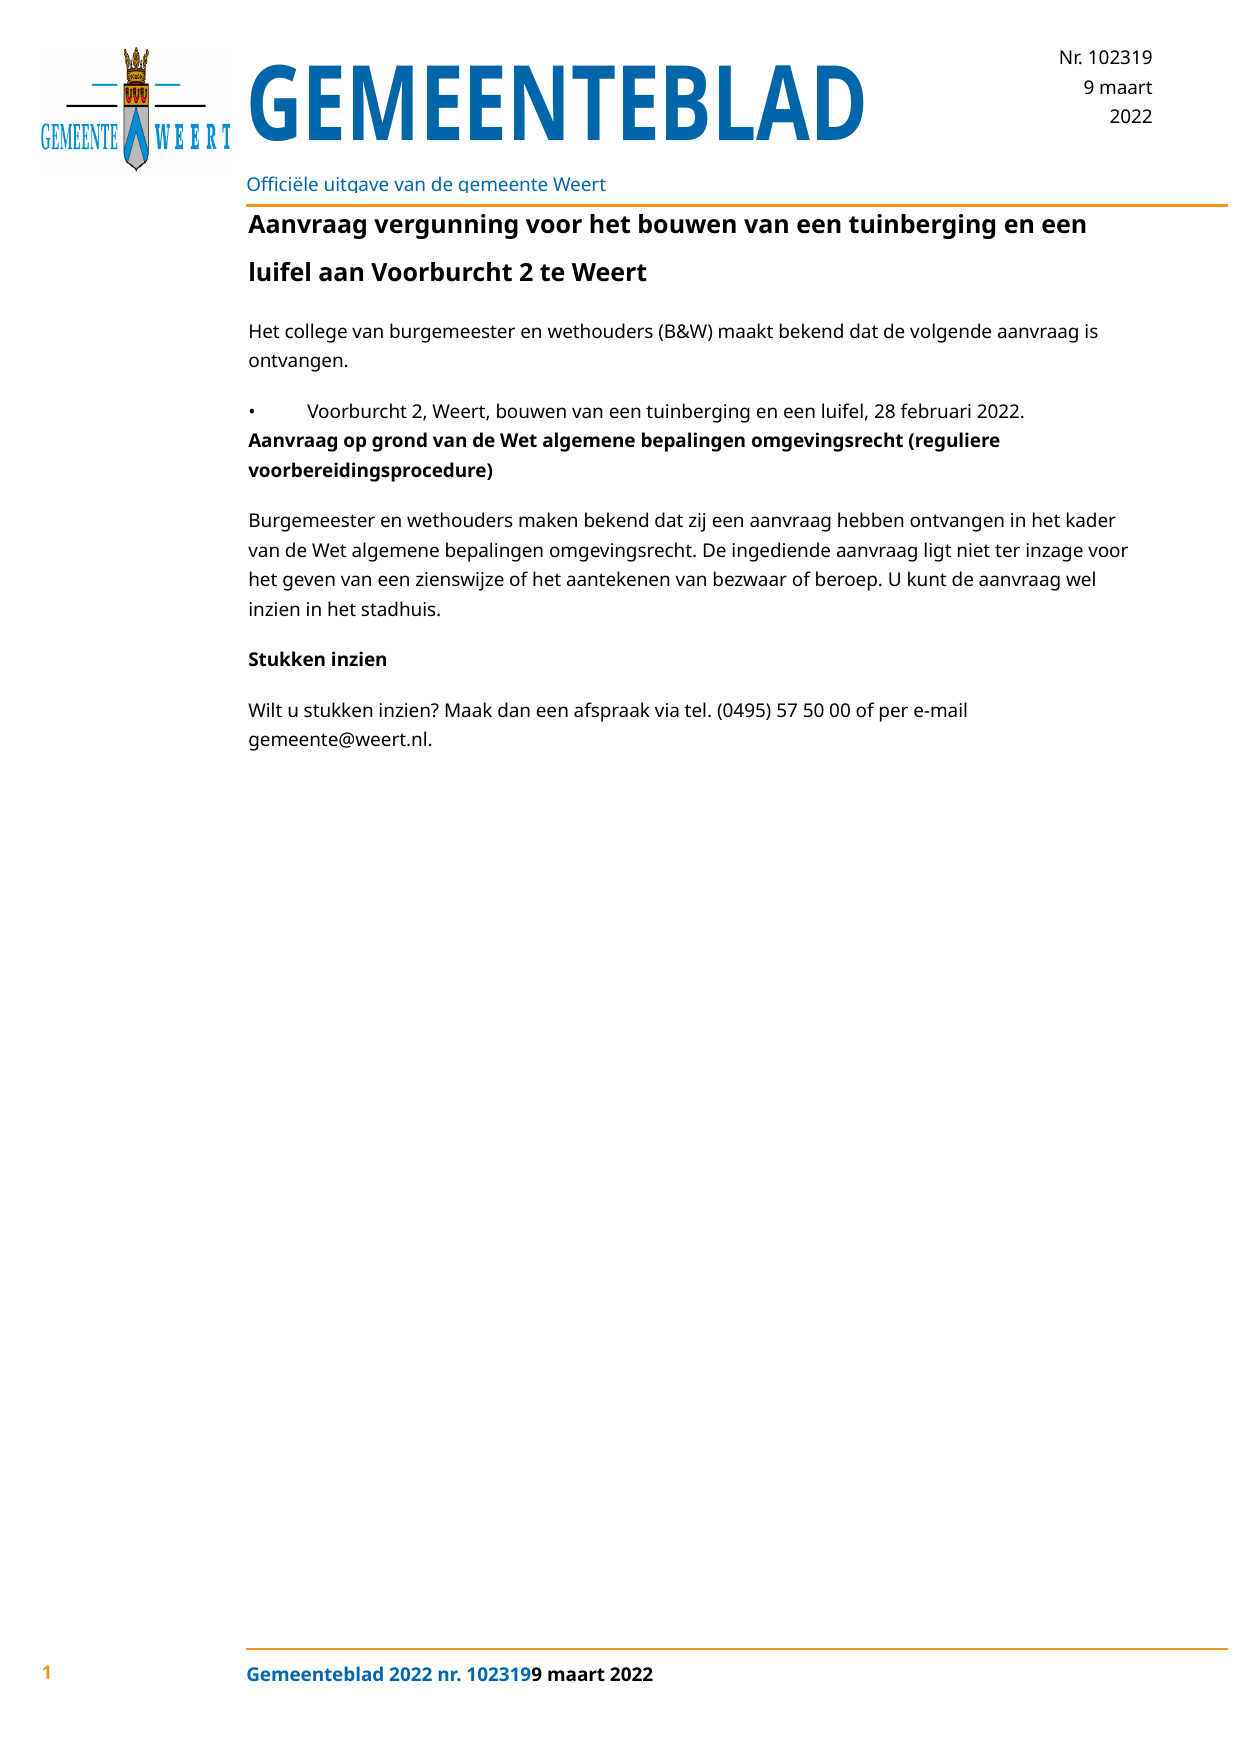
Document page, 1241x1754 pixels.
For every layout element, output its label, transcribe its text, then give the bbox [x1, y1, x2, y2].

text Burgemeester en wethouders maken bekend dat zij een aanvraag hebben ontvangen in het kader van de Wet algemene bepalingen omgevingsrecht. De ingediende aanvraag ligt niet ter inzage voor het geven van een zienswijze of het aantekenen van bezwaar of beroep. U kunt de aanvraag wel inzien in het stadhuis. [248, 507, 1152, 622]
text Wilt u stukken inzien? Maak dan een afspraak via tel. (0495) 57 50 00 of per e-mail gemeente@weert.nl. [248, 697, 1152, 752]
text Aanvraag vergunning voor het bouwen van een tuinberging en een luifel aan Voorburcht 2 te Weert [248, 207, 1152, 288]
text Stukken inzien [248, 647, 1152, 672]
text Het college van burgemeester en wethouders (B&W) maakt bekend dat de volgende aanvraag is ontvangen. [248, 318, 1152, 373]
list Voorburcht 2, Weert, bouwen van een tuinberging en een luifel, 28 februari 2022. [248, 398, 1152, 424]
picture [41, 47, 231, 172]
text Aanvraag op grond van de Wet algemene bepalingen omgevingsrecht (reguliere voorbereidingsprocedure) [248, 427, 1152, 483]
